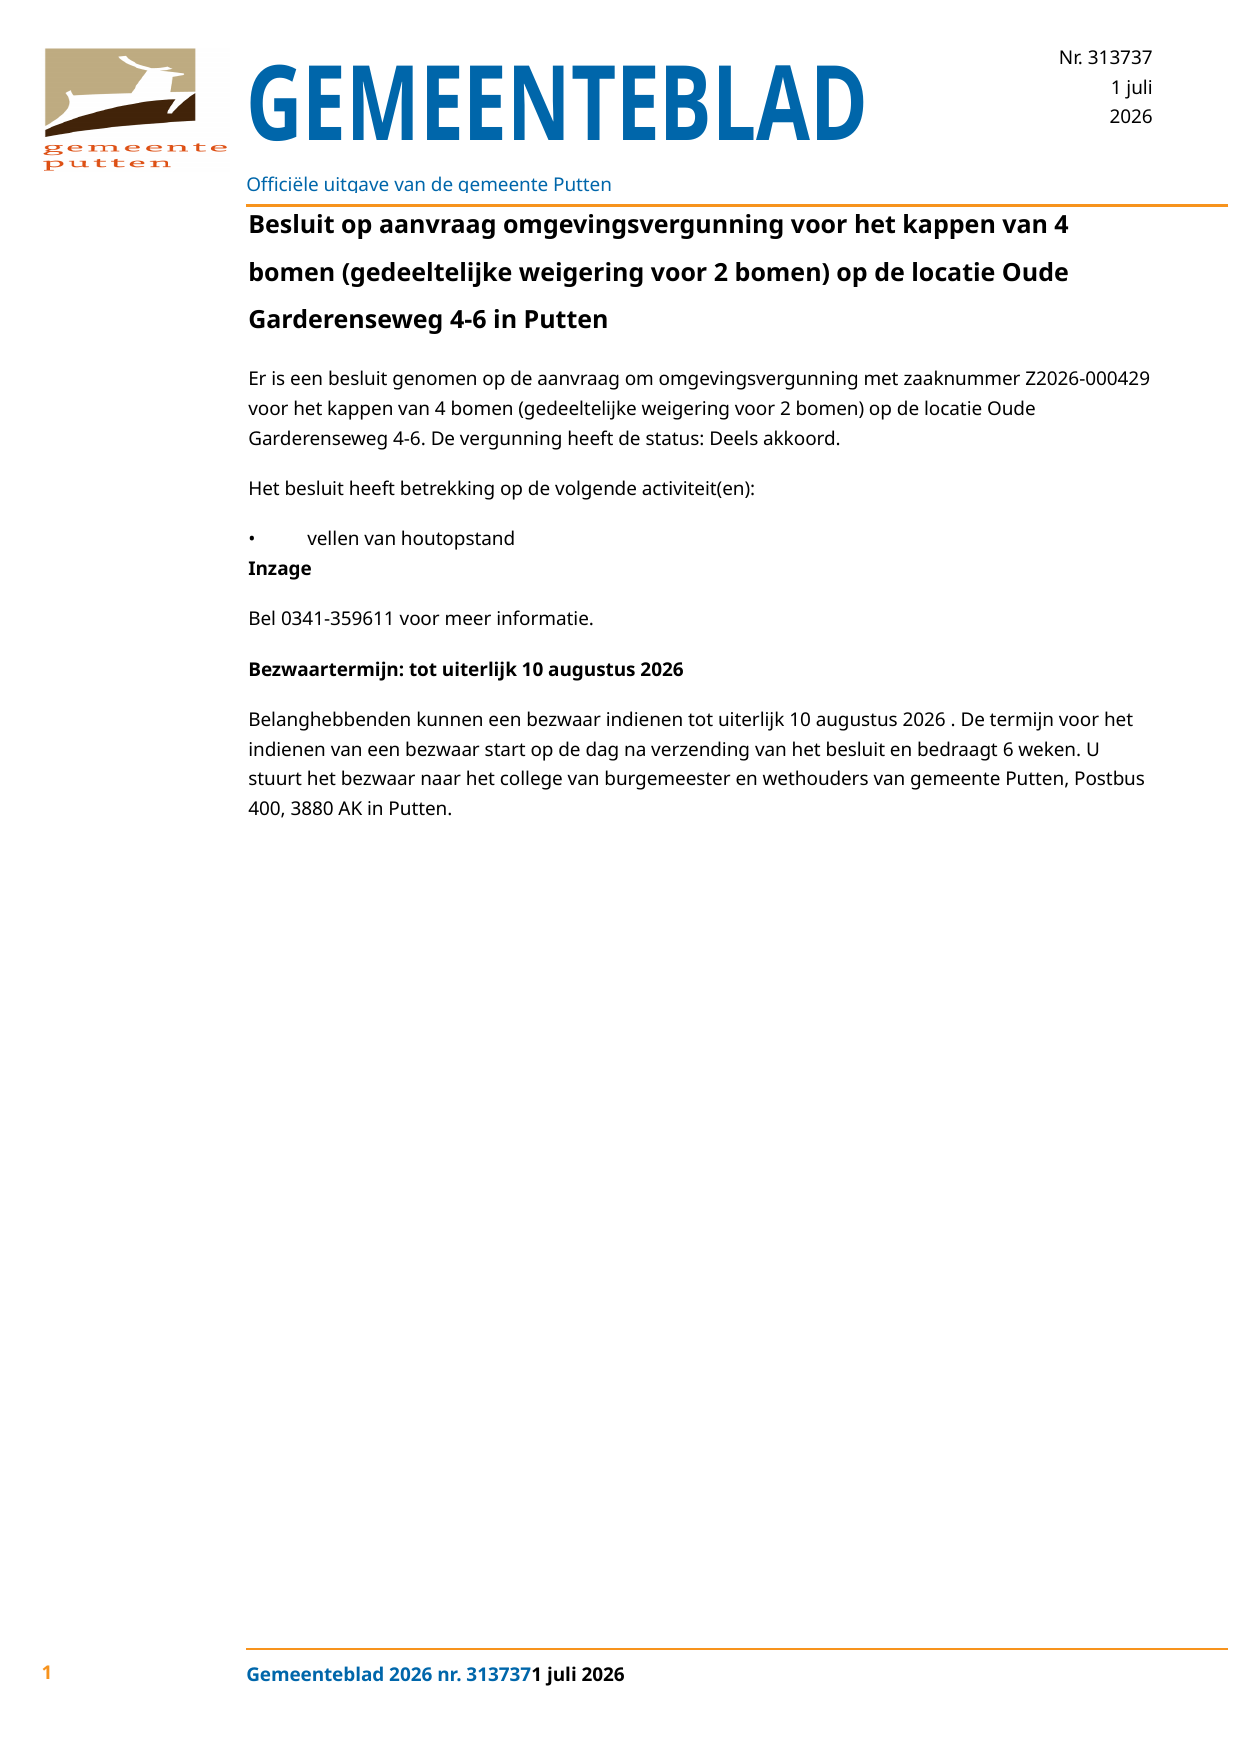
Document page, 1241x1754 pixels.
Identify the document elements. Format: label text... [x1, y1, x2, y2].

text Bezwaartermijn: tot uiterlijk 10 augustus 2026 [248, 656, 1152, 682]
list vellen van houtopstand [248, 526, 1152, 551]
text Inzage [248, 555, 1152, 581]
text Er is een besluit genomen op de aanvraag om omgevingsvergunning met zaaknummer Z2026-000429 voor het kappen van 4 bomen (gedeeltelijke weigering voor 2 bomen) op de locatie Oude Garderenseweg 4-6. De vergunning heeft de status: Deels akkoord. [248, 366, 1152, 450]
text Bel 0341-359611 voor meer informatie. [248, 606, 1152, 631]
text Het besluit heeft betrekking op de volgende activiteit(en): [248, 475, 1152, 501]
picture [41, 47, 231, 172]
text Belanghebbenden kunnen een bezwaar indienen tot uiterlijk 10 augustus 2026 . De termijn voor het indienen van een bezwaar start op de dag na verzending van het besluit en bedraagt 6 weken. U stuurt het bezwaar naar het college van burgemeester en wethouders van gemeente Putten, Postbus 400, 3880 AK in Putten. [248, 706, 1152, 821]
text Besluit op aanvraag omgevingsvergunning voor het kappen van 4 bomen (gedeeltelijke weigering voor 2 bomen) op de locatie Oude Garderenseweg 4-6 in Putten [248, 207, 1152, 336]
